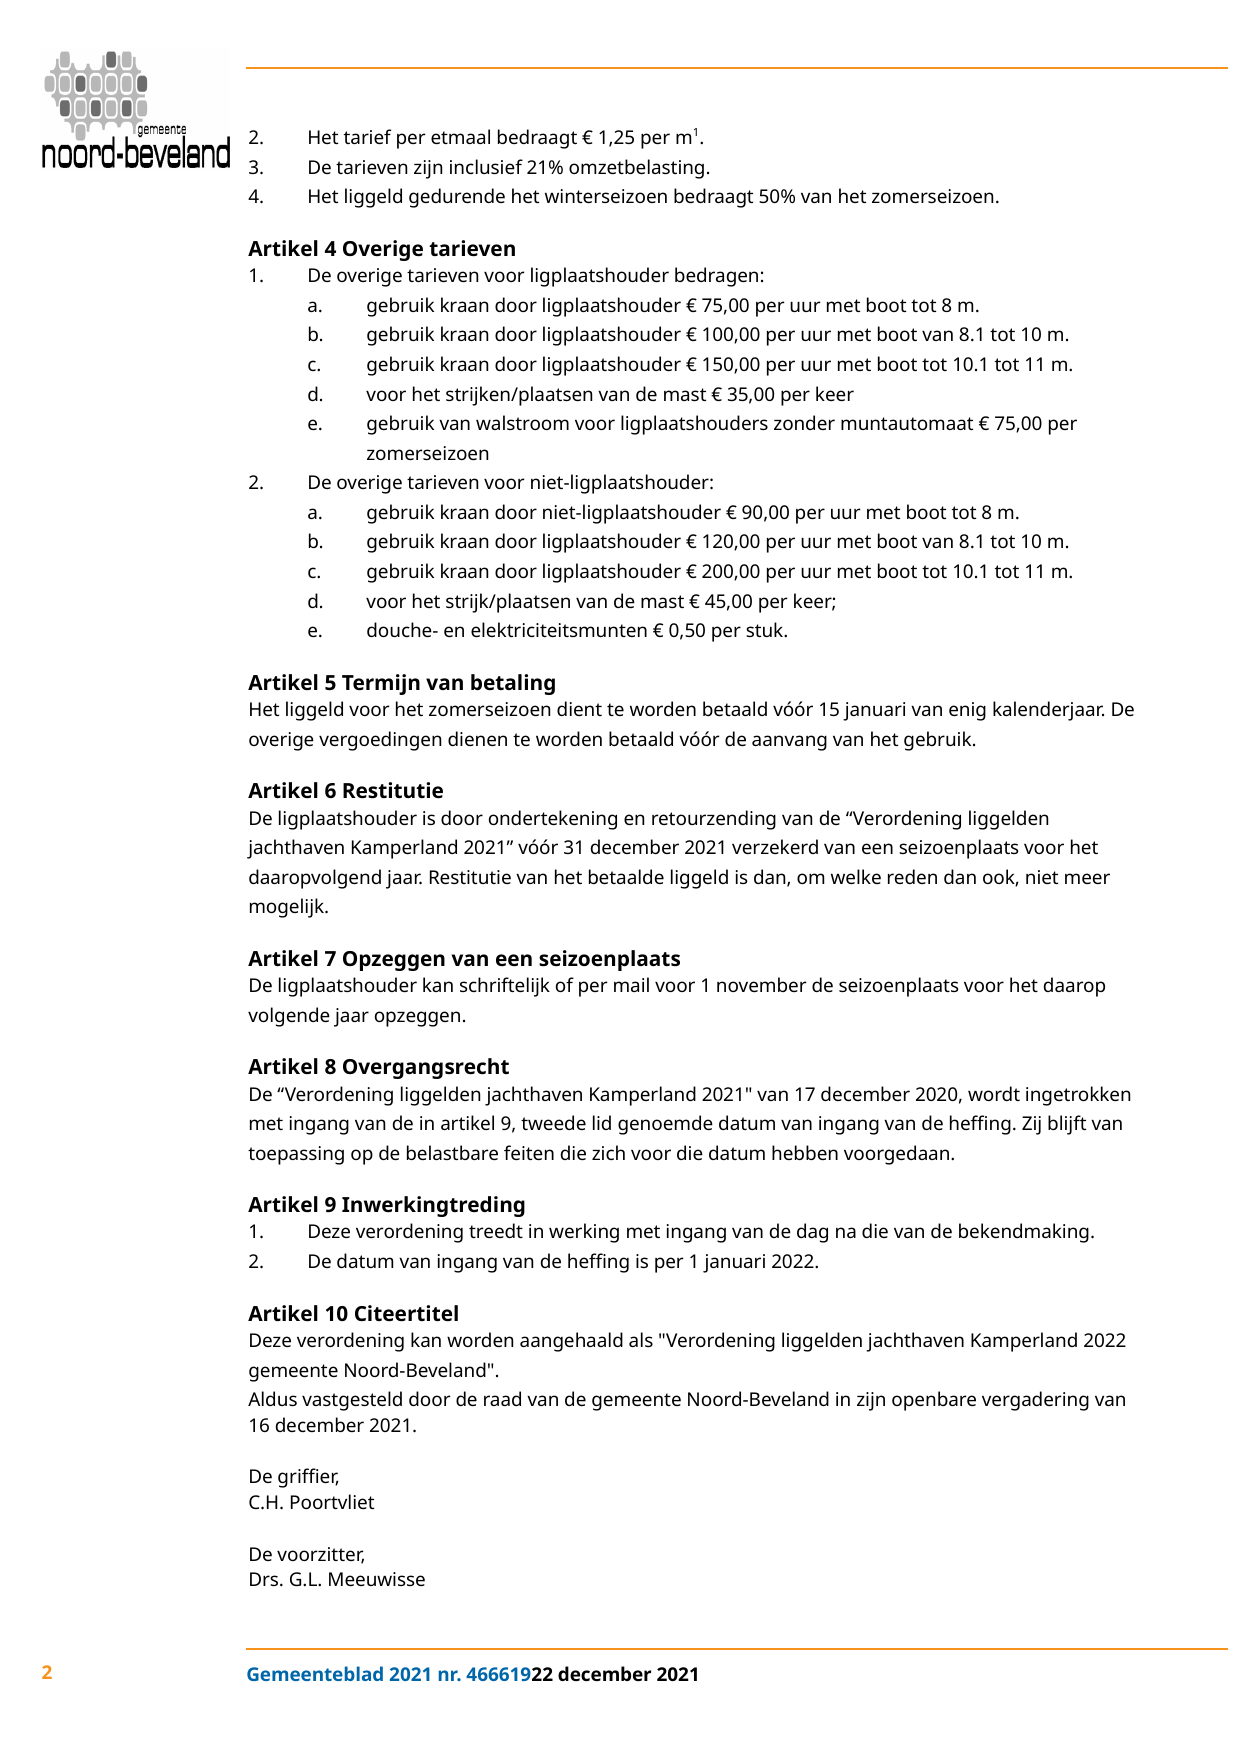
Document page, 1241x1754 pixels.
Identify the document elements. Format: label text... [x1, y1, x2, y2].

text Artikel 6 Restitutie [248, 776, 1152, 805]
list gebruik kraan door ligplaatshouder € 120,00 per uur met boot van 8.1 tot 10 m. [307, 529, 1152, 554]
picture [41, 47, 231, 172]
text C.H. Poortvliet [248, 1489, 1152, 1515]
list Deze verordening treedt in werking met ingang van de dag na die van de bekendmaking. [248, 1219, 1152, 1244]
list voor het strijk/plaatsen van de mast € 45,00 per keer; [307, 588, 1152, 613]
text Deze verordening kan worden aangehaald als "Verordening liggelden jachthaven Kamperland 2022 gemeente Noord-Beveland". [248, 1327, 1152, 1382]
list voor het strijken/plaatsen van de mast € 35,00 per keer [307, 381, 1152, 406]
list De overige tarieven voor niet-ligplaatshouder: [248, 469, 1152, 495]
list douche- en elektriciteitsmunten € 0,50 per stuk. [307, 617, 1152, 643]
list De overige tarieven voor ligplaatshouder bedragen: [248, 262, 1152, 288]
list Het liggeld gedurende het winterseizoen bedraagt 50% van het zomerseizoen. [248, 183, 1152, 209]
text Aldus vastgesteld door de raad van de gemeente Noord-Beveland in zijn openbare vergadering van 16 december 2021. [248, 1386, 1152, 1438]
text De voorzitter, [248, 1541, 1152, 1566]
list gebruik kraan door ligplaatshouder € 200,00 per uur met boot tot 10.1 tot 11 m. [307, 558, 1152, 584]
text Het liggeld voor het zomerseizoen dient te worden betaald vóór 15 januari van enig kalenderjaar. De overige vergoedingen dienen te worden betaald vóór de aanvang van het gebruik. [248, 696, 1152, 752]
text Artikel 5 Termijn van betaling [248, 668, 1152, 696]
text Artikel 10 Citeertitel [248, 1299, 1152, 1327]
text Artikel 8 Overgangsrecht [248, 1052, 1152, 1081]
list gebruik kraan door niet-ligplaatshouder € 90,00 per uur met boot tot 8 m. [307, 499, 1152, 525]
list gebruik kraan door ligplaatshouder € 75,00 per uur met boot tot 8 m. [307, 292, 1152, 318]
text De griffier, [248, 1463, 1152, 1489]
text Artikel 4 Overige tarieven [248, 234, 1152, 262]
text De “Verordening liggelden jachthaven Kamperland 2021" van 17 december 2020, wordt ingetrokken met ingang van de in artikel 9, tweede lid genoemde datum van ingang van de heffing. Zij blijft van toepassing op de belastbare feiten die zich voor die datum hebben voorgedaan. [248, 1081, 1152, 1166]
text Drs. G.L. Meeuwisse [248, 1566, 1152, 1592]
text De ligplaatshouder is door ondertekening en retourzending van de “Verordening liggelden jachthaven Kamperland 2021” vóór 31 december 2021 verzekerd van een seizoenplaats voor het daaropvolgend jaar. Restitutie van het betaalde liggeld is dan, om welke reden dan ook, niet meer mogelijk. [248, 805, 1152, 919]
text Artikel 7 Opzeggen van een seizoenplaats [248, 944, 1152, 972]
list gebruik kraan door ligplaatshouder € 150,00 per uur met boot tot 10.1 tot 11 m. [307, 351, 1152, 377]
list De datum van ingang van de heffing is per 1 januari 2022. [248, 1248, 1152, 1274]
text Artikel 9 Inwerkingtreding [248, 1190, 1152, 1219]
text De ligplaatshouder kan schriftelijk of per mail voor 1 november de seizoenplaats voor het daarop volgende jaar opzeggen. [248, 972, 1152, 1028]
list Het tarief per etmaal bedraagt € 1,25 per m1. [248, 124, 1152, 150]
list gebruik van walstroom voor ligplaatshouders zonder muntautomaat € 75,00 per zomerseizoen [307, 410, 1152, 466]
list De tarieven zijn inclusief 21% omzetbelasting. [248, 154, 1152, 180]
list gebruik kraan door ligplaatshouder € 100,00 per uur met boot van 8.1 tot 10 m. [307, 322, 1152, 347]
